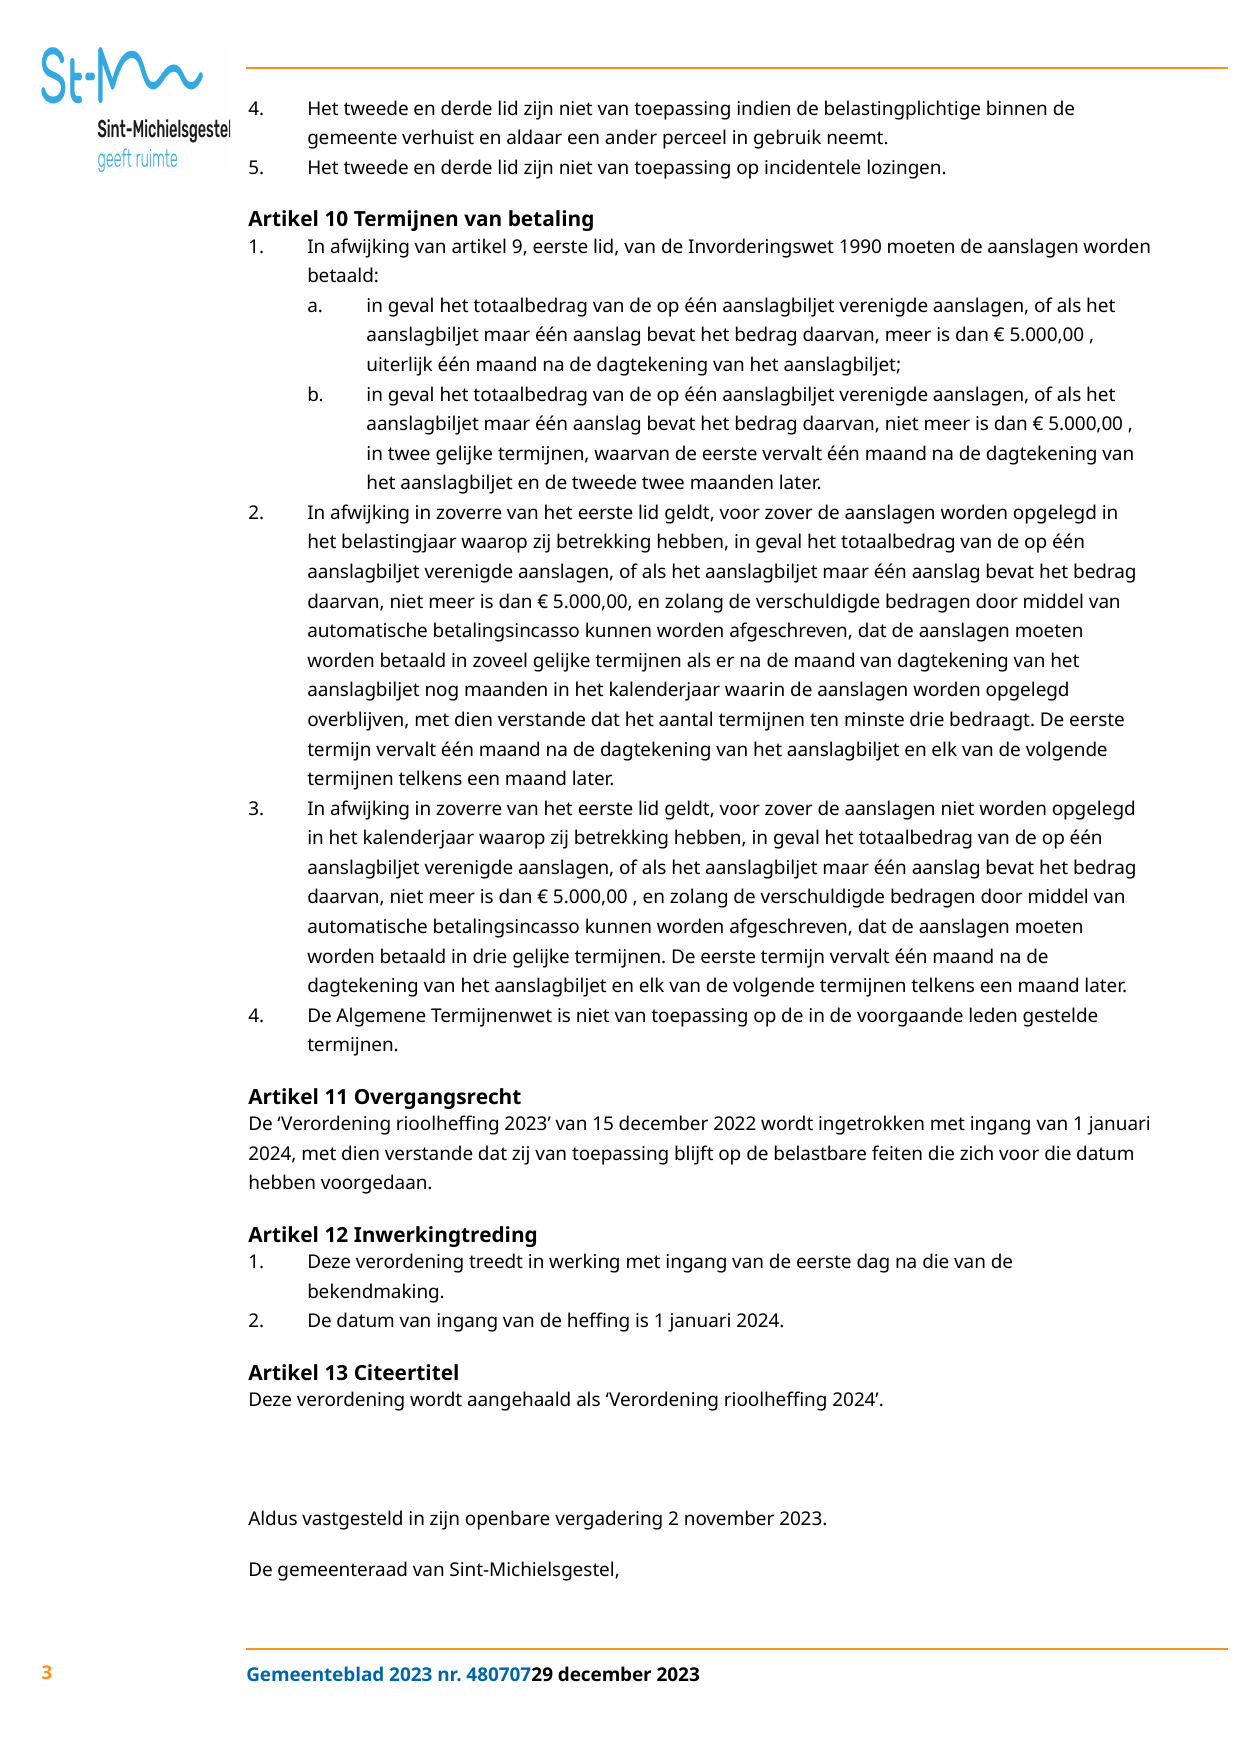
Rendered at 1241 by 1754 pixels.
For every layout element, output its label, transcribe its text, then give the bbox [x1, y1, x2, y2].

picture [41, 47, 231, 172]
list in geval het totaalbedrag van de op één aanslagbiljet verenigde aanslagen, of als het aanslagbiljet maar één aanslag bevat het bedrag daarvan, niet meer is dan € 5.000,00 , in twee gelijke termijnen, waarvan de eerste vervalt één maand na de dagtekening van het aanslagbiljet en de tweede twee maanden later. [307, 381, 1152, 495]
text Deze verordening wordt aangehaald als ‘Verordening rioolheffing 2024’. [248, 1386, 1152, 1412]
text Aldus vastgesteld in zijn openbare vergadering 2 november 2023. [248, 1505, 1152, 1531]
text Artikel 12 Inwerkingtreding [248, 1220, 1152, 1248]
list In afwijking van artikel 9, eerste lid, van de Invorderingswet 1990 moeten de aanslagen worden betaald: [248, 233, 1152, 288]
list Het tweede en derde lid zijn niet van toepassing indien de belastingplichtige binnen de gemeente verhuist en aldaar een ander perceel in gebruik neemt. [248, 95, 1152, 150]
text Artikel 10 Termijnen van betaling [248, 204, 1152, 233]
text Artikel 13 Citeertitel [248, 1358, 1152, 1386]
list Het tweede en derde lid zijn niet van toepassing op incidentele lozingen. [248, 154, 1152, 180]
list in geval het totaalbedrag van de op één aanslagbiljet verenigde aanslagen, of als het aanslagbiljet maar één aanslag bevat het bedrag daarvan, meer is dan € 5.000,00 , uiterlijk één maand na de dagtekening van het aanslagbiljet; [307, 292, 1152, 377]
text De ‘Verordening rioolheffing 2023’ van 15 december 2022 wordt ingetrokken met ingang van 1 januari 2024, met dien verstande dat zij van toepassing blijft op de belastbare feiten die zich voor die datum hebben voorgedaan. [248, 1110, 1152, 1195]
list In afwijking in zoverre van het eerste lid geldt, voor zover de aanslagen worden opgelegd in het belastingjaar waarop zij betrekking hebben, in geval het totaalbedrag van de op één aanslagbiljet verenigde aanslagen, of als het aanslagbiljet maar één aanslag bevat het bedrag daarvan, niet meer is dan € 5.000,00, en zolang de verschuldigde bedragen door middel van automatische betalingsincasso kunnen worden afgeschreven, dat de aanslagen moeten worden betaald in zoveel gelijke termijnen als er na de maand van dagtekening van het aanslagbiljet nog maanden in het kalenderjaar waarin de aanslagen worden opgelegd overblijven, met dien verstande dat het aantal termijnen ten minste drie bedraagt. De eerste termijn vervalt één maand na de dagtekening van het aanslagbiljet en elk van de volgende termijnen telkens een maand later. [248, 499, 1152, 791]
list De datum van ingang van de heffing is 1 januari 2024. [248, 1308, 1152, 1333]
text Artikel 11 Overgangsrecht [248, 1082, 1152, 1110]
list De Algemene Termijnenwet is niet van toepassing op de in de voorgaande leden gestelde termijnen. [248, 1002, 1152, 1057]
list In afwijking in zoverre van het eerste lid geldt, voor zover de aanslagen niet worden opgelegd in het kalenderjaar waarop zij betrekking hebben, in geval het totaalbedrag van de op één aanslagbiljet verenigde aanslagen, of als het aanslagbiljet maar één aanslag bevat het bedrag daarvan, niet meer is dan € 5.000,00 , en zolang de verschuldigde bedragen door middel van automatische betalingsincasso kunnen worden afgeschreven, dat de aanslagen moeten worden betaald in drie gelijke termijnen. De eerste termijn vervalt één maand na de dagtekening van het aanslagbiljet en elk van de volgende termijnen telkens een maand later. [248, 795, 1152, 998]
text De gemeenteraad van Sint-Michielsgestel, [248, 1556, 1152, 1582]
list Deze verordening treedt in werking met ingang van de eerste dag na die van de bekendmaking. [248, 1248, 1152, 1304]
